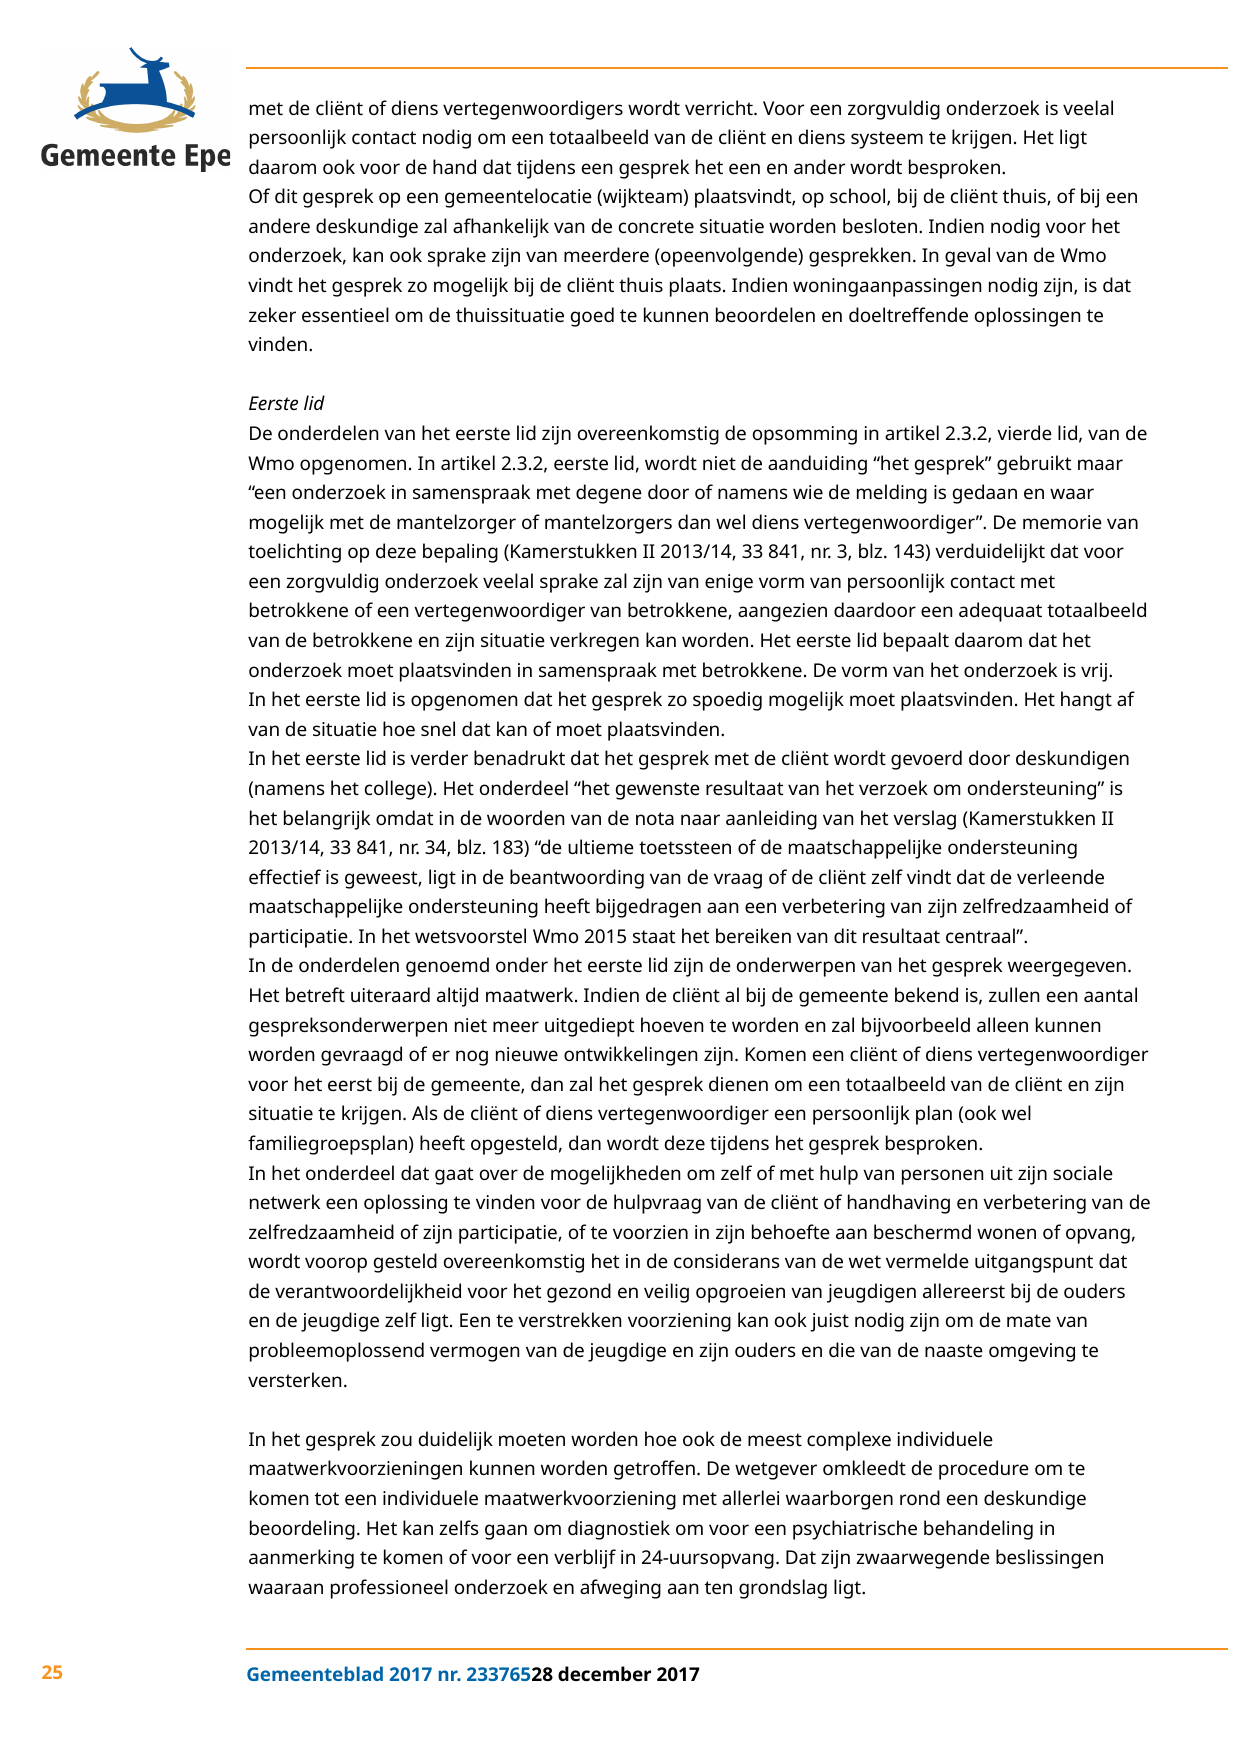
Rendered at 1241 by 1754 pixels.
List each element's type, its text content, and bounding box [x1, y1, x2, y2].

picture [41, 47, 231, 172]
text In het eerste lid is opgenomen dat het gesprek zo spoedig mogelijk moet plaatsvinden. Het hangt af van de situatie hoe snel dat kan of moet plaatsvinden. [248, 686, 1152, 742]
text In het eerste lid is verder benadrukt dat het gesprek met de cliënt wordt gevoerd door deskundigen (namens het college). Het onderdeel “het gewenste resultaat van het verzoek om ondersteuning” is het belangrijk omdat in de woorden van de nota naar aanleiding van het verslag (Kamerstukken II 2013/14, 33 841, nr. 34, blz. 183) “de ultieme toetssteen of de maatschappelijke ondersteuning effectief is geweest, ligt in de beantwoording van de vraag of de cliënt zelf vindt dat de verleende maatschappelijke ondersteuning heeft bijgedragen aan een verbetering van zijn zelfredzaamheid of participatie. In het wetsvoorstel Wmo 2015 staat het bereiken van dit resultaat centraal”. [248, 746, 1152, 949]
text In het onderdeel dat gaat over de mogelijkheden om zelf of met hulp van personen uit zijn sociale netwerk een oplossing te vinden voor de hulpvraag van de cliënt of handhaving en verbetering van de zelfredzaamheid of zijn participatie, of te voorzien in zijn behoefte aan beschermd wonen of opvang, wordt voorop gesteld overeenkomstig het in de considerans van de wet vermelde uitgangspunt dat de verantwoordelijkheid voor het gezond en veilig opgroeien van jeugdigen allereerst bij de ouders en de jeugdige zelf ligt. Een te verstrekken voorziening kan ook juist nodig zijn om de mate van probleemoplossend vermogen van de jeugdige en zijn ouders en die van de naaste omgeving te versterken. [248, 1160, 1152, 1393]
text met de cliënt of diens vertegenwoordigers wordt verricht. Voor een zorgvuldig onderzoek is veelal persoonlijk contact nodig om een totaalbeeld van de cliënt en diens systeem te krijgen. Het ligt daarom ook voor de hand dat tijdens een gesprek het een en ander wordt besproken. [248, 95, 1152, 180]
text In de onderdelen genoemd onder het eerste lid zijn de onderwerpen van het gesprek weergegeven. Het betreft uiteraard altijd maatwerk. Indien de cliënt al bij de gemeente bekend is, zullen een aantal gespreksonderwerpen niet meer uitgediept hoeven te worden en zal bijvoorbeeld alleen kunnen worden gevraagd of er nog nieuwe ontwikkelingen zijn. Komen een cliënt of diens vertegenwoordiger voor het eerst bij de gemeente, dan zal het gesprek dienen om een totaalbeeld van de cliënt en zijn situatie te krijgen. Als de cliënt of diens vertegenwoordiger een persoonlijk plan (ook wel familiegroepsplan) heeft opgesteld, dan wordt deze tijdens het gesprek besproken. [248, 953, 1152, 1156]
text De onderdelen van het eerste lid zijn overeenkomstig de opsomming in artikel 2.3.2, vierde lid, van de Wmo opgenomen. In artikel 2.3.2, eerste lid, wordt niet de aanduiding “het gesprek” gebruikt maar “een onderzoek in samenspraak met degene door of namens wie de melding is gedaan en waar mogelijk met de mantelzorger of mantelzorgers dan wel diens vertegenwoordiger”. De memorie van toelichting op deze bepaling (Kamerstukken II 2013/14, 33 841, nr. 3, blz. 143) verduidelijkt dat voor een zorgvuldig onderzoek veelal sprake zal zijn van enige vorm van persoonlijk contact met betrokkene of een vertegenwoordiger van betrokkene, aangezien daardoor een adequaat totaalbeeld van de betrokkene en zijn situatie verkregen kan worden. Het eerste lid bepaalt daarom dat het onderzoek moet plaatsvinden in samenspraak met betrokkene. De vorm van het onderzoek is vrij. [248, 420, 1152, 683]
text Of dit gesprek op een gemeentelocatie (wijkteam) plaatsvindt, op school, bij de cliënt thuis, of bij een andere deskundige zal afhankelijk van de concrete situatie worden besloten. Indien nodig voor het onderzoek, kan ook sprake zijn van meerdere (opeenvolgende) gesprekken. In geval van de Wmo vindt het gesprek zo mogelijk bij de cliënt thuis plaats. Indien woningaanpassingen nodig zijn, is dat zeker essentieel om de thuissituatie goed te kunnen beoordelen en doeltreffende oplossingen te vinden. [248, 183, 1152, 357]
text In het gesprek zou duidelijk moeten worden hoe ook de meest complexe individuele maatwerkvoorzieningen kunnen worden getroffen. De wetgever omkleedt de procedure om te komen tot een individuele maatwerkvoorziening met allerlei waarborgen rond een deskundige beoordeling. Het kan zelfs gaan om diagnostiek om voor een psychiatrische behandeling in aanmerking te komen of voor een verblijf in 24-uursopvang. Dat zijn zwaarwegende beslissingen waaraan professioneel onderzoek en afweging aan ten grondslag ligt. [248, 1426, 1152, 1600]
text Eerste lid [248, 391, 1152, 416]
